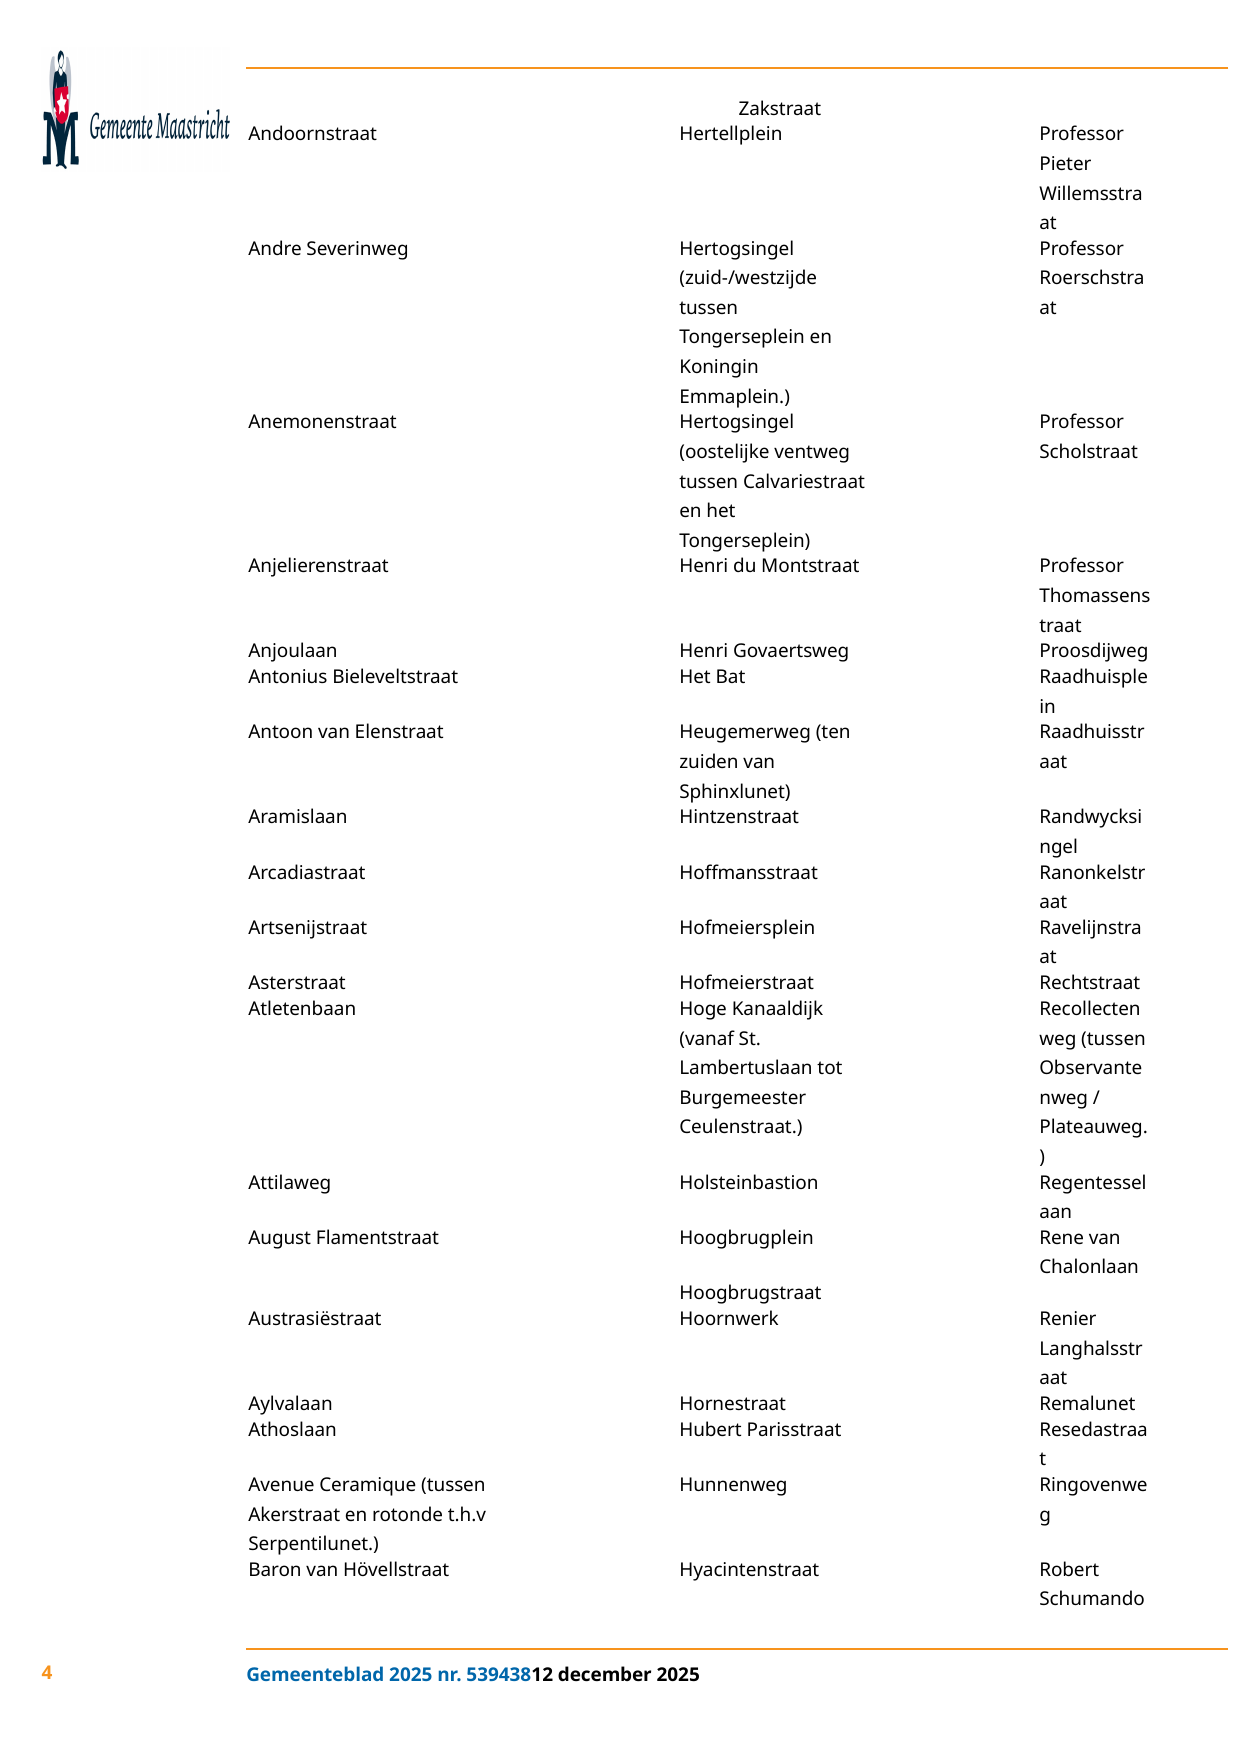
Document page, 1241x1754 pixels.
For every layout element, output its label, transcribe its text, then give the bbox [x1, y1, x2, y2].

table_cell Hoornwerk [679, 1305, 867, 1390]
table_cell Hertogsingel (zuid-/westzijde tussen Tongerseplein en Koningin Emmaplein.) [679, 235, 867, 409]
table_cell [867, 663, 1039, 719]
table_cell Regentesselaan [1039, 1169, 1152, 1224]
table_cell [507, 1390, 679, 1416]
table_cell [867, 1556, 1039, 1611]
table_cell [867, 235, 1039, 409]
table_cell Heugemerweg (ten zuiden van Sphinxlunet) [679, 719, 867, 803]
table_cell Andre Severinweg [248, 235, 507, 409]
table_cell [867, 970, 1039, 995]
table_cell [507, 409, 679, 553]
table_cell August Flamentstraat [248, 1224, 507, 1279]
table_cell [248, 1280, 507, 1305]
table_cell Anjoulaan [248, 638, 507, 663]
table_cell Robert Schumando [1039, 1556, 1152, 1611]
table_cell Hoogbrugstraat [679, 1280, 867, 1305]
table_cell Ranonkelstraat [1039, 859, 1152, 914]
table_cell Arcadiastraat [248, 859, 507, 914]
table_cell [867, 409, 1039, 553]
table_cell [248, 95, 507, 121]
table_cell [507, 804, 679, 859]
picture [41, 47, 231, 172]
table_cell [507, 95, 679, 121]
table_cell [507, 235, 679, 409]
table_cell Het Bat [679, 663, 867, 719]
table_cell Anjelierenstraat [248, 553, 507, 638]
table_cell Hoogbrugplein [679, 1224, 867, 1279]
table_cell Hornestraat [679, 1390, 867, 1416]
table_cell Remalunet [1039, 1390, 1152, 1416]
table_cell [867, 1280, 1039, 1305]
table_cell Aramislaan [248, 804, 507, 859]
table_cell Athoslaan [248, 1416, 507, 1471]
table_cell Hertellplein [679, 121, 867, 235]
table_cell [867, 1416, 1039, 1471]
table_cell Rechtstraat [1039, 970, 1152, 995]
table_cell Avenue Ceramique (tussen Akerstraat en rotonde t.h.v Serpentilunet.) [248, 1471, 507, 1556]
table_cell [867, 914, 1039, 969]
table_cell Ravelijnstraat [1039, 914, 1152, 969]
table_cell [507, 553, 679, 638]
table_cell Hunnenweg [679, 1471, 867, 1556]
table_cell Professor Scholstraat [1039, 409, 1152, 553]
table_cell Aylvalaan [248, 1390, 507, 1416]
table_cell [507, 121, 679, 235]
table_cell Henri Govaertsweg [679, 638, 867, 663]
table_cell Hoge Kanaaldijk (vanaf St. Lambertuslaan tot Burgemeester Ceulenstraat.) [679, 995, 867, 1169]
table_cell Proosdijweg [1039, 638, 1152, 663]
table_cell [867, 1305, 1039, 1390]
table_cell [507, 995, 679, 1169]
table_cell Randwycksingel [1039, 804, 1152, 859]
table_cell Artsenijstraat [248, 914, 507, 969]
table_cell Asterstraat [248, 970, 507, 995]
table_cell [507, 1556, 679, 1611]
table_cell [867, 995, 1039, 1169]
table_cell Andoornstraat [248, 121, 507, 235]
table_cell Professor Roerschstraat [1039, 235, 1152, 409]
table_cell [507, 1305, 679, 1390]
table_cell [507, 970, 679, 995]
table_cell Rene van Chalonlaan [1039, 1224, 1152, 1279]
table_cell Zakstraat [679, 95, 867, 121]
table_cell Henri du Montstraat [679, 553, 867, 638]
table_cell [867, 121, 1039, 235]
table_cell [507, 1224, 679, 1279]
table_cell [507, 638, 679, 663]
table_cell Recollectenweg (tussen Observantenweg / Plateauweg.) [1039, 995, 1152, 1169]
table_cell Antonius Bieleveltstraat [248, 663, 507, 719]
table_cell Hyacintenstraat [679, 1556, 867, 1611]
table_cell Attilaweg [248, 1169, 507, 1224]
table_cell [867, 859, 1039, 914]
table_cell [507, 663, 679, 719]
table_cell Hubert Parisstraat [679, 1416, 867, 1471]
table_cell [867, 553, 1039, 638]
table_cell Professor Pieter Willemsstraat [1039, 121, 1152, 235]
table_cell Austrasiëstraat [248, 1305, 507, 1390]
table_cell [507, 914, 679, 969]
table_cell Hertogsingel (oostelijke ventweg tussen Calvariestraat en het Tongerseplein) [679, 409, 867, 553]
table_cell [867, 1224, 1039, 1279]
table_cell [507, 1416, 679, 1471]
table_cell Hofmeierstraat [679, 970, 867, 995]
table_cell [507, 719, 679, 803]
table_cell [867, 1390, 1039, 1416]
table_cell Ringovenweg [1039, 1471, 1152, 1556]
table_cell Hofmeiersplein [679, 914, 867, 969]
table_cell Hintzenstraat [679, 804, 867, 859]
table_cell [867, 638, 1039, 663]
table_cell [867, 95, 1039, 121]
table_cell Renier Langhalsstraat [1039, 1305, 1152, 1390]
table_cell Atletenbaan [248, 995, 507, 1169]
table_cell Anemonenstraat [248, 409, 507, 553]
table_cell [507, 859, 679, 914]
table_cell [867, 1471, 1039, 1556]
table_cell Raadhuisstraat [1039, 719, 1152, 803]
table_cell Hoffmansstraat [679, 859, 867, 914]
table_cell Professor Thomassenstraat [1039, 553, 1152, 638]
table_cell Antoon van Elenstraat [248, 719, 507, 803]
table_cell [1039, 95, 1152, 121]
table_cell [867, 719, 1039, 803]
table_cell [507, 1471, 679, 1556]
table_cell [867, 1169, 1039, 1224]
table_cell Raadhuisplein [1039, 663, 1152, 719]
table_cell [507, 1169, 679, 1224]
table_cell Resedastraat [1039, 1416, 1152, 1471]
table_cell Baron van Hövellstraat [248, 1556, 507, 1611]
table_cell Holsteinbastion [679, 1169, 867, 1224]
table_cell [867, 804, 1039, 859]
table_cell [507, 1280, 679, 1305]
table_cell [1039, 1280, 1152, 1305]
